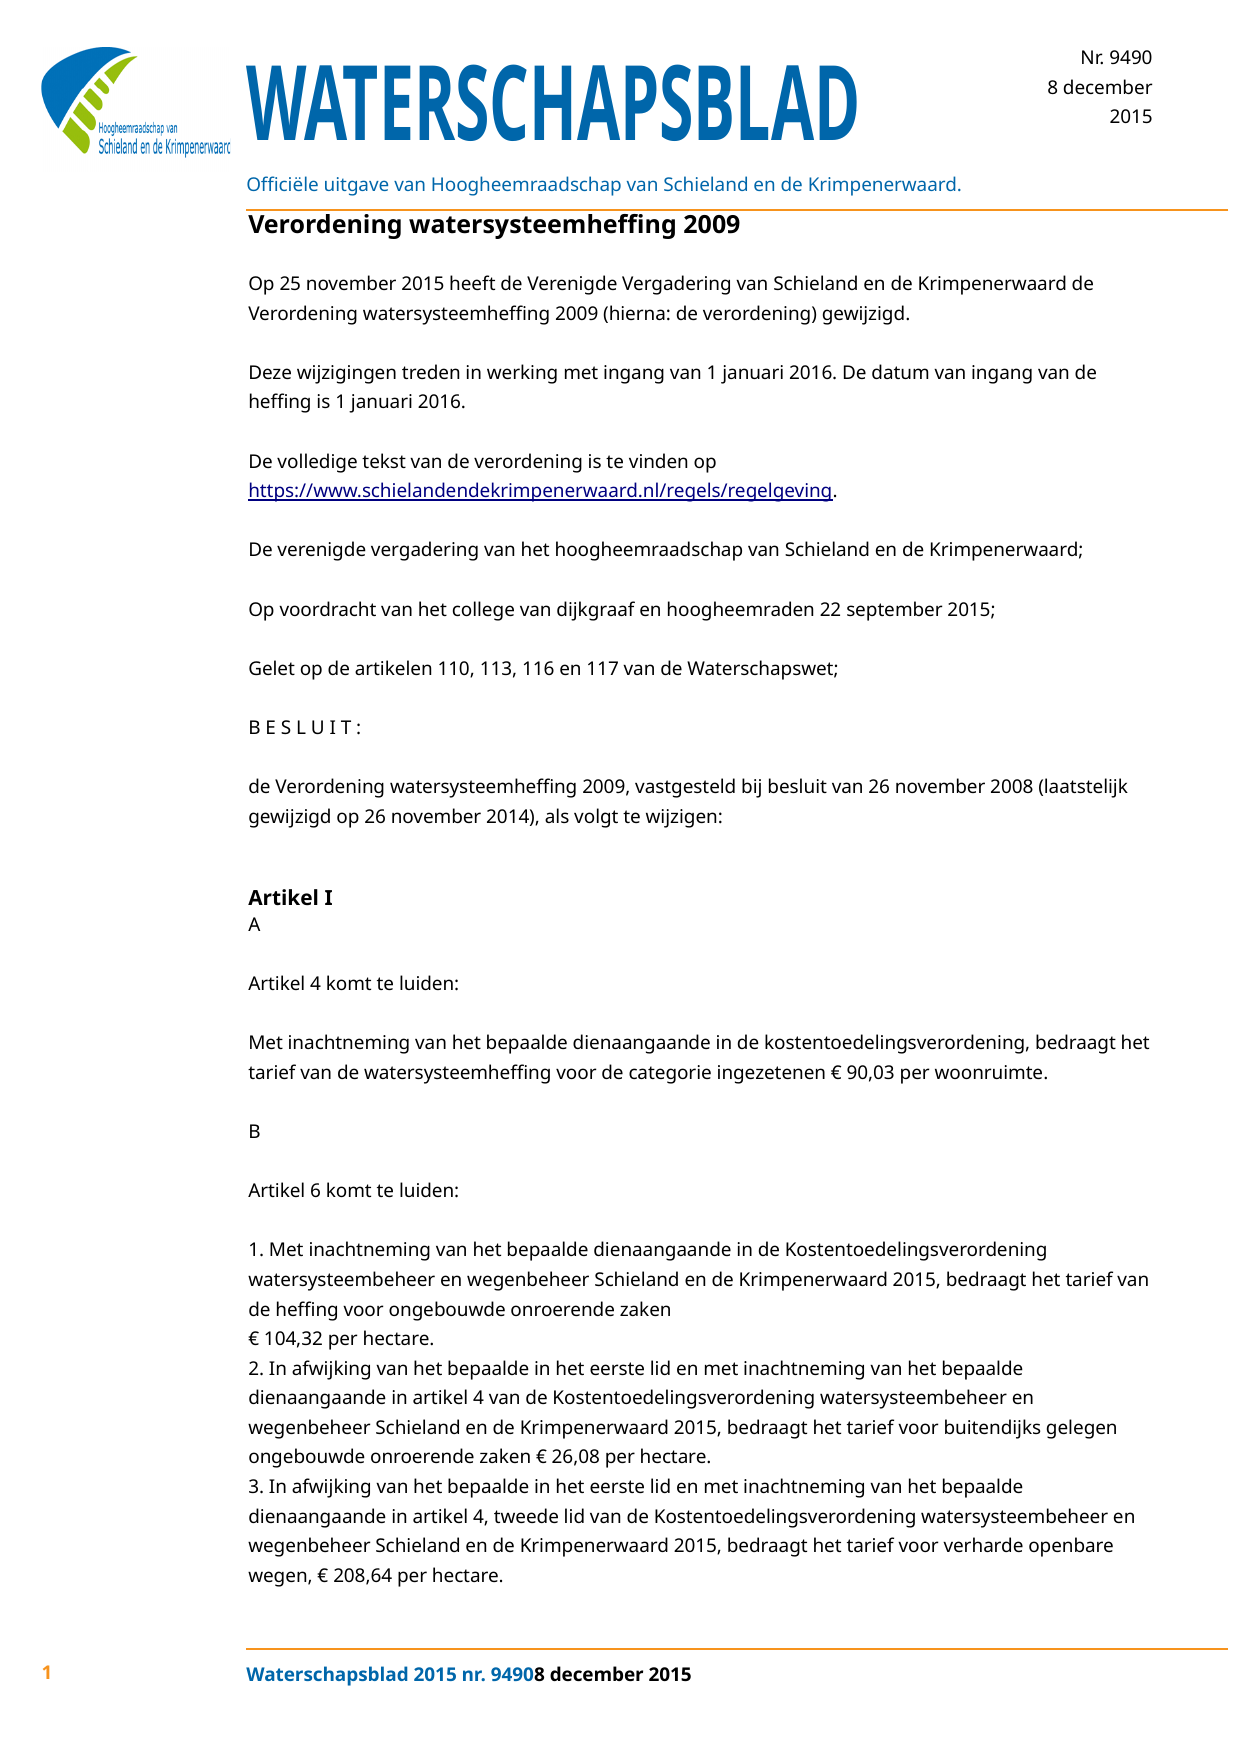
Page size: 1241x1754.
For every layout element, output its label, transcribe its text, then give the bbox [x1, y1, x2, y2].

text Verordening watersysteemheffing 2009 [248, 211, 1152, 241]
text Artikel I [248, 883, 1152, 911]
text Op voordracht van het college van dijkgraaf en hoogheemraden 22 september 2015; [248, 596, 1152, 621]
text A [248, 911, 1152, 937]
text de Verordening watersysteemheffing 2009, vastgesteld bij besluit van 26 november 2008 (laatstelijk gewijzigd op 26 november 2014), als volgt te wijzigen: [248, 773, 1152, 828]
text De volledige tekst van de verordening is te vinden op https://www.schielandendekrimpenerwaard.nl/regels/regelgeving. [248, 448, 1152, 503]
text Artikel 4 komt te luiden: [248, 970, 1152, 996]
text Met inachtneming van het bepaalde dienaangaande in de kostentoedelingsverordening, bedraagt het tarief van de watersysteemheffing voor de categorie ingezetenen € 90,03 per woonruimte. [248, 1029, 1152, 1085]
text Artikel 6 komt te luiden: [248, 1177, 1152, 1203]
text € 104,32 per hectare. [248, 1325, 1152, 1351]
text 1. Met inachtneming van het bepaalde dienaangaande in de Kostentoedelingsverordening watersysteembeheer en wegenbeheer Schieland en de Krimpenerwaard 2015, bedraagt het tarief van de heffing voor ongebouwde onroerende zaken [248, 1237, 1152, 1322]
text 2. In afwijking van het bepaalde in het eerste lid en met inachtneming van het bepaalde dienaangaande in artikel 4 van de Kostentoedelingsverordening watersysteembeheer en wegenbeheer Schieland en de Krimpenerwaard 2015, bedraagt het tarief voor buitendijks gelegen ongebouwde onroerende zaken € 26,08 per hectare. [248, 1355, 1152, 1469]
text B E S L U I T : [248, 714, 1152, 740]
picture [41, 47, 231, 172]
text Op 25 november 2015 heeft de Verenigde Vergadering van Schieland en de Krimpenerwaard de Verordening watersysteemheffing 2009 (hierna: de verordening) gewijzigd. [248, 270, 1152, 326]
text Deze wijzigingen treden in werking met ingang van 1 januari 2016. De datum van ingang van de heffing is 1 januari 2016. [248, 359, 1152, 414]
text De verenigde vergadering van het hoogheemraadschap van Schieland en de Krimpenerwaard; [248, 537, 1152, 562]
text 3. In afwijking van het bepaalde in het eerste lid en met inachtneming van het bepaalde dienaangaande in artikel 4, tweede lid van de Kostentoedelingsverordening watersysteembeheer en wegenbeheer Schieland en de Krimpenerwaard 2015, bedraagt het tarief voor verharde openbare wegen, € 208,64 per hectare. [248, 1473, 1152, 1588]
text Gelet op de artikelen 110, 113, 116 en 117 van de Waterschapswet; [248, 655, 1152, 681]
text B [248, 1118, 1152, 1144]
